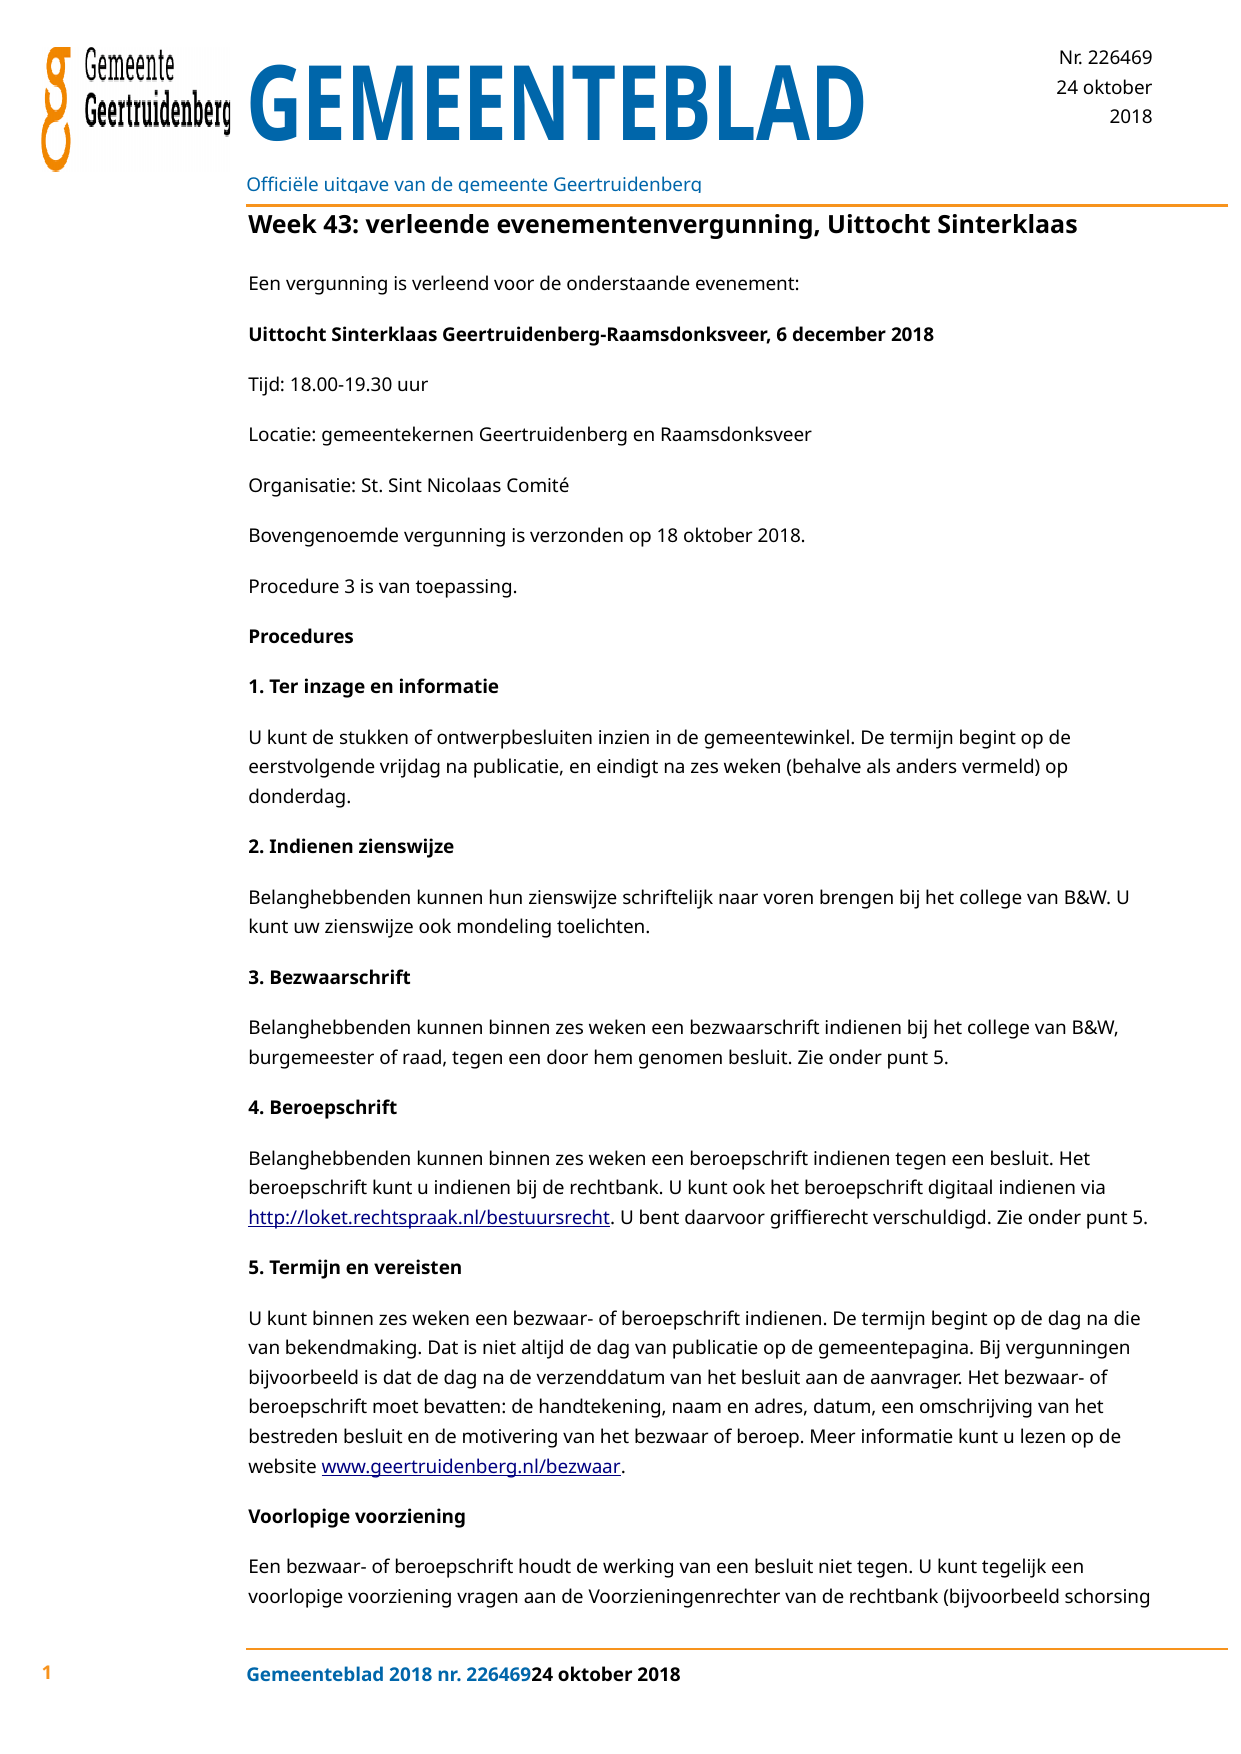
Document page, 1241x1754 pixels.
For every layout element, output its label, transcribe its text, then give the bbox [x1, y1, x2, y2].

text Belanghebbenden kunnen binnen zes weken een beroepschrift indienen tegen een besluit. Het beroepschrift kunt u indienen bij de rechtbank. U kunt ook het beroepschrift digitaal indienen via http://loket.rechtspraak.nl/bestuursrecht. U bent daarvoor griffierecht verschuldigd. Zie onder punt 5. [248, 1145, 1152, 1230]
text Procedures [248, 623, 1152, 649]
text 1. Ter inzage en informatie [248, 674, 1152, 699]
text Week 43: verleende evenementenvergunning, Uittocht Sinterklaas [248, 207, 1152, 241]
text Organisatie: St. Sint Nicolaas Comité [248, 472, 1152, 498]
text Locatie: gemeentekernen Geertruidenberg en Raamsdonksveer [248, 422, 1152, 447]
text Belanghebbenden kunnen hun zienswijze schriftelijk naar voren brengen bij het college van B&W. U kunt uw zienswijze ook mondeling toelichten. [248, 884, 1152, 939]
text Een bezwaar- of beroepschrift houdt de werking van een besluit niet tegen. U kunt tegelijk een voorlopige voorziening vragen aan de Voorzieningenrechter van de rechtbank (bijvoorbeeld schorsing [248, 1554, 1152, 1609]
text 4. Beroepschrift [248, 1094, 1152, 1120]
text Procedure 3 is van toepassing. [248, 573, 1152, 598]
text U kunt binnen zes weken een bezwaar- of beroepschrift indienen. De termijn begint op de dag na die van bekendmaking. Dat is niet altijd de dag van publicatie op de gemeentepagina. Bij vergunningen bijvoorbeeld is dat de dag na de verzenddatum van het besluit aan de aanvrager. Het bezwaar- of beroepschrift moet bevatten: de handtekening, naam en adres, datum, een omschrijving van het bestreden besluit en de motivering van het bezwaar of beroep. Meer informatie kunt u lezen op de website www.geertruidenberg.nl/bezwaar. [248, 1305, 1152, 1478]
text Voorlopige voorziening [248, 1503, 1152, 1529]
text Een vergunning is verleend voor de onderstaande evenement: [248, 270, 1152, 296]
text U kunt de stukken of ontwerpbesluiten inzien in de gemeentewinkel. De termijn begint op de eerstvolgende vrijdag na publicatie, en eindigt na zes weken (behalve als anders vermeld) op donderdag. [248, 724, 1152, 809]
text Uittocht Sinterklaas Geertruidenberg-Raamsdonksveer, 6 december 2018 [248, 321, 1152, 346]
text 2. Indienen zienswijze [248, 834, 1152, 859]
text Bovengenoemde vergunning is verzonden op 18 oktober 2018. [248, 522, 1152, 548]
text 3. Bezwaarschrift [248, 964, 1152, 990]
text Belanghebbenden kunnen binnen zes weken een bezwaarschrift indienen bij het college van B&W, burgemeester of raad, tegen een door hem genomen besluit. Zie onder punt 5. [248, 1014, 1152, 1070]
picture [41, 47, 231, 172]
text Tijd: 18.00-19.30 uur [248, 371, 1152, 397]
text 5. Termijn en vereisten [248, 1254, 1152, 1280]
